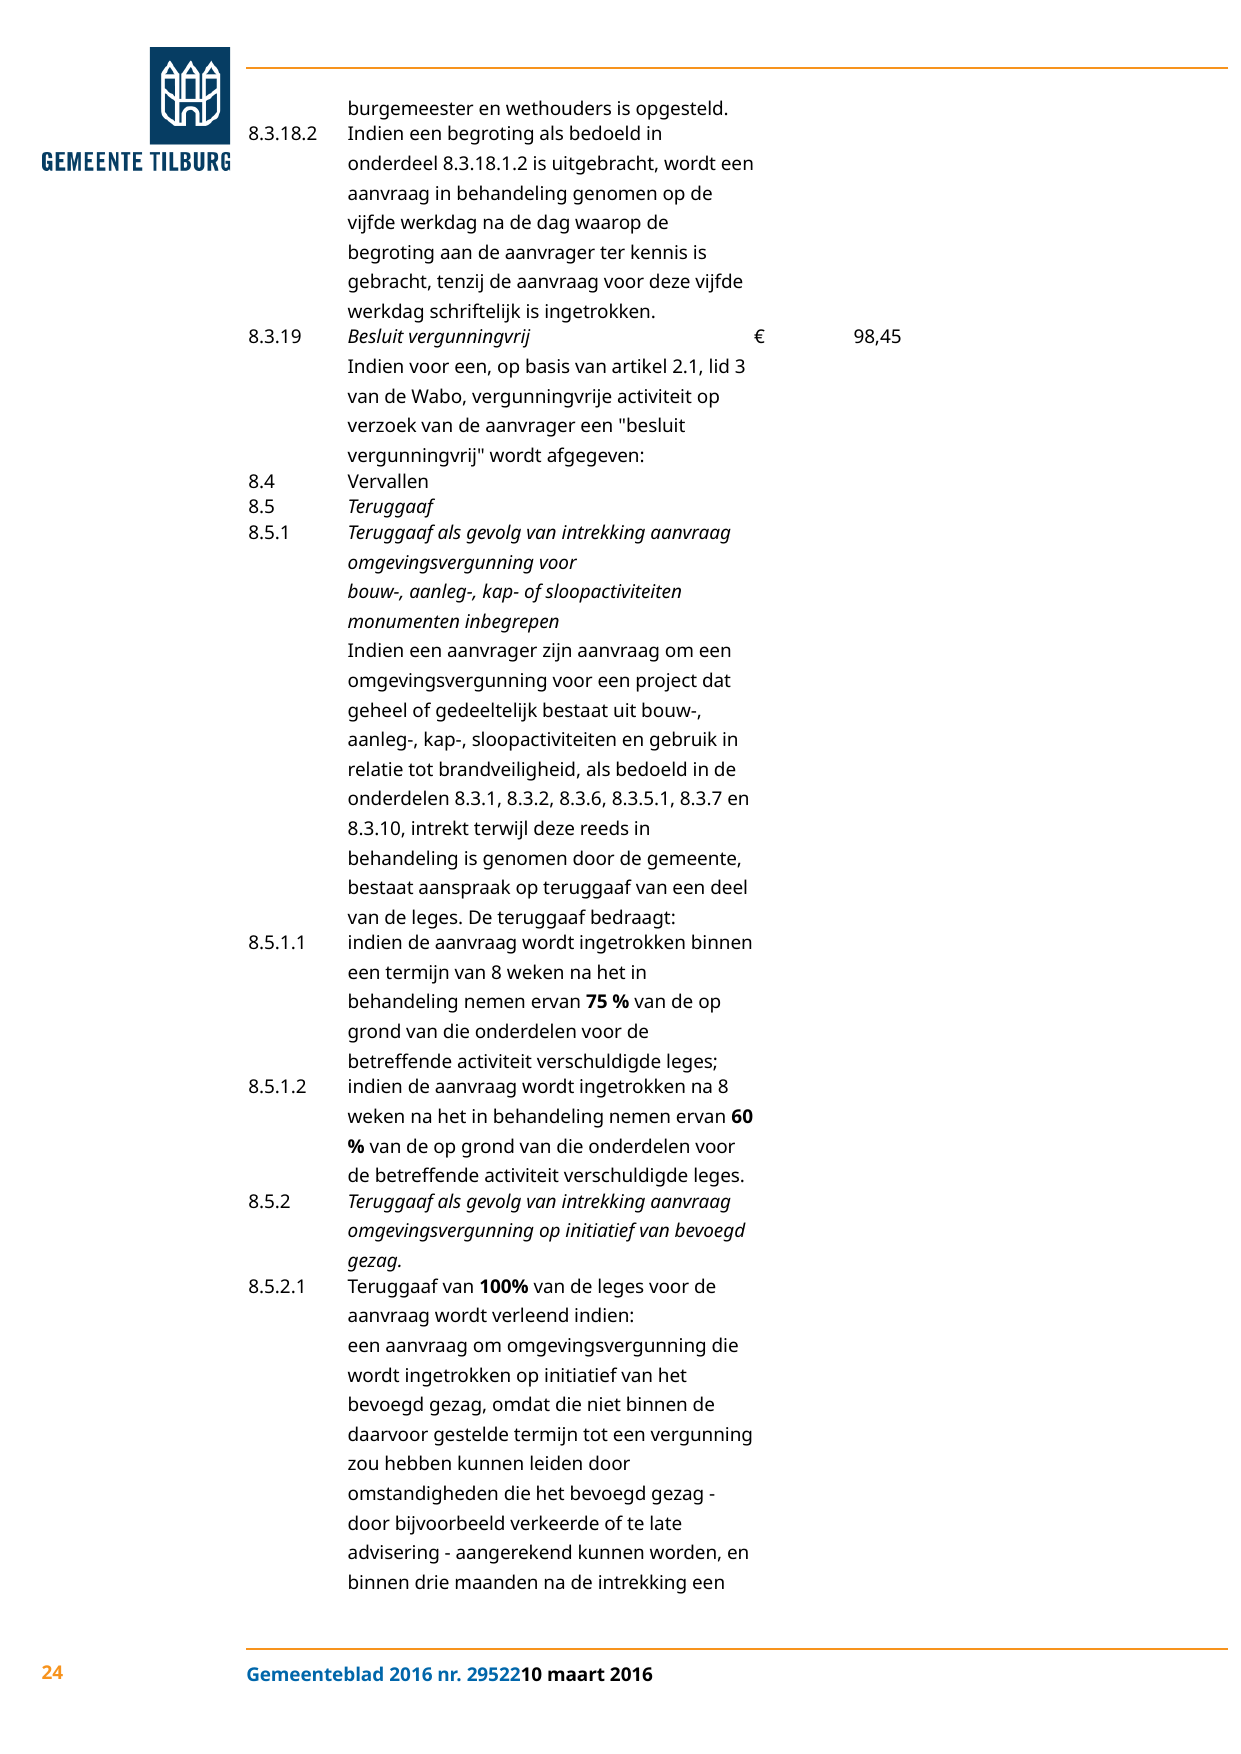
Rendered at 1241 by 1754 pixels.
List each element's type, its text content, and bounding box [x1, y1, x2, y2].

table_cell 8.4 [248, 468, 347, 493]
table_cell [853, 121, 1052, 324]
table_cell [754, 95, 853, 121]
table_cell 8.3.18.2 [248, 121, 347, 324]
table_cell 8.5.1 [248, 519, 347, 929]
table_cell [853, 519, 1052, 929]
table_cell 8.5 [248, 494, 347, 519]
table_cell 8.5.1.2 [248, 1074, 347, 1188]
table_cell [754, 494, 853, 519]
table_cell [853, 468, 1052, 493]
table_cell indien de aanvraag wordt ingetrokken binnen een termijn van 8 weken na het in behandeling nemen ervan 75 % van de op grond van die onderdelen voor de betreffende activiteit verschuldigde leges; [348, 930, 754, 1074]
table_cell 8.5.2.1 [248, 1273, 347, 1594]
table_cell € [754, 324, 853, 468]
table_cell [754, 1273, 853, 1594]
table_cell [754, 121, 853, 324]
table_cell [754, 1188, 853, 1273]
table_cell Teruggaaf [348, 494, 754, 519]
table_cell [853, 930, 1052, 1074]
table_cell Teruggaaf als gevolg van intrekking aanvraag omgevingsvergunning voor bouw-, aanleg-, kap- of sloopactiviteiten monumenten inbegrepen Indien een aanvrager zijn aanvraag om een omgevingsvergunning voor een project dat geheel of gedeeltelijk bestaat uit bouw-, aanleg-, kap-, sloopactiviteiten en gebruik in relatie tot brandveiligheid, als bedoeld in de onderdelen 8.3.1, 8.3.2, 8.3.6, 8.3.5.1, 8.3.7 en 8.3.10, intrekt terwijl deze reeds in behandeling is genomen door de gemeente, bestaat aanspraak op teruggaaf van een deel van de leges. De teruggaaf bedraagt: [348, 519, 754, 929]
table_cell [853, 1074, 1052, 1188]
table_cell [754, 1074, 853, 1188]
table_cell 8.5.1.1 [248, 930, 347, 1074]
table_cell [853, 95, 1052, 121]
table_cell burgemeester en wethouders is opgesteld. [348, 95, 754, 121]
table_cell [853, 1188, 1052, 1273]
table_cell indien de aanvraag wordt ingetrokken na 8 weken na het in behandeling nemen ervan 60 % van de op grond van die onderdelen voor de betreffende activiteit verschuldigde leges. [348, 1074, 754, 1188]
table_cell [754, 468, 853, 493]
table_cell Vervallen [348, 468, 754, 493]
table_cell 8.3.19 [248, 324, 347, 468]
table_cell [754, 930, 853, 1074]
table_cell Teruggaaf als gevolg van intrekking aanvraag omgevingsvergunning op initiatief van bevoegd gezag. [348, 1188, 754, 1273]
table_cell 98,45 [853, 324, 1052, 468]
table_cell Besluit vergunningvrij Indien voor een, op basis van artikel 2.1, lid 3 van de Wabo, vergunningvrije activiteit op verzoek van de aanvrager een "besluit vergunningvrij" wordt afgegeven: [348, 324, 754, 468]
table_cell Teruggaaf van 100% van de leges voor de aanvraag wordt verleend indien: een aanvraag om omgevingsvergunning die wordt ingetrokken op initiatief van het bevoegd gezag, omdat die niet binnen de daarvoor gestelde termijn tot een vergunning zou hebben kunnen leiden door omstandigheden die het bevoegd gezag - door bijvoorbeeld verkeerde of te late advisering - aangerekend kunnen worden, en binnen drie maanden na de intrekking een [348, 1273, 754, 1594]
table_cell 8.5.2 [248, 1188, 347, 1273]
table_cell [754, 519, 853, 929]
table_cell [248, 95, 347, 121]
table_cell [853, 1273, 1052, 1594]
picture [41, 47, 231, 172]
table_cell [853, 494, 1052, 519]
table_cell Indien een begroting als bedoeld in onderdeel 8.3.18.1.2 is uitgebracht, wordt een aanvraag in behandeling genomen op de vijfde werkdag na de dag waarop de begroting aan de aanvrager ter kennis is gebracht, tenzij de aanvraag voor deze vijfde werkdag schriftelijk is ingetrokken. [348, 121, 754, 324]
